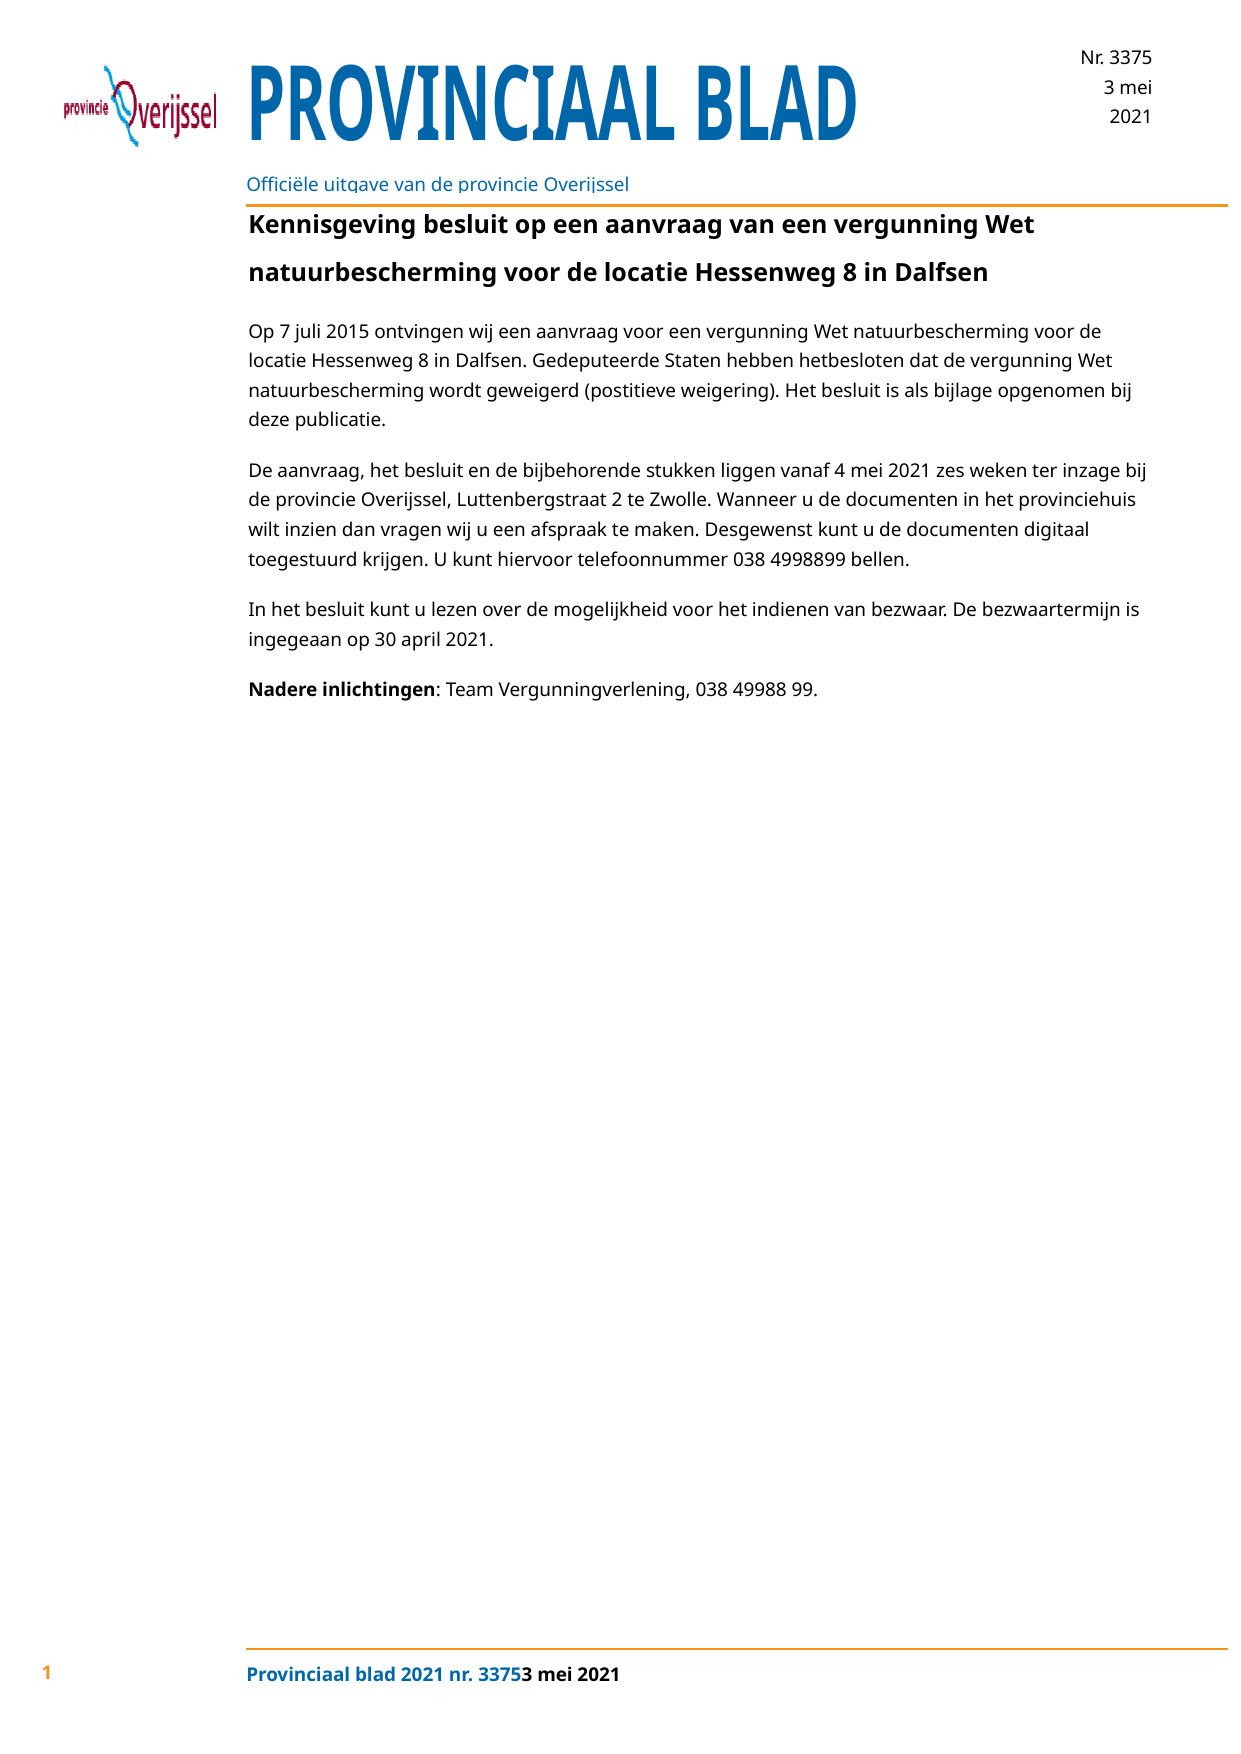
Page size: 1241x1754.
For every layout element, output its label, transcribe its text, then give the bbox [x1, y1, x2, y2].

text Kennisgeving besluit op een aanvraag van een vergunning Wet natuurbescherming voor de locatie Hessenweg 8 in Dalfsen [248, 207, 1152, 288]
picture [41, 47, 231, 172]
text Op 7 juli 2015 ontvingen wij een aanvraag voor een vergunning Wet natuurbescherming voor de locatie Hessenweg 8 in Dalfsen. Gedeputeerde Staten hebben hetbesloten dat de vergunning Wet natuurbescherming wordt geweigerd (postitieve weigering). Het besluit is als bijlage opgenomen bij deze publicatie. [248, 318, 1152, 432]
text De aanvraag, het besluit en de bijbehorende stukken liggen vanaf 4 mei 2021 zes weken ter inzage bij de provincie Overijssel, Luttenbergstraat 2 te Zwolle. Wanneer u de documenten in het provinciehuis wilt inzien dan vragen wij u een afspraak te maken. Desgewenst kunt u de documenten digitaal toegestuurd krijgen. U kunt hiervoor telefoonnummer 038 4998899 bellen. [248, 457, 1152, 572]
text Nadere inlichtingen: Team Vergunningverlening, 038 49988 99. [248, 676, 1152, 702]
text In het besluit kunt u lezen over de mogelijkheid voor het indienen van bezwaar. De bezwaartermijn is ingegeaan op 30 april 2021. [248, 596, 1152, 652]
